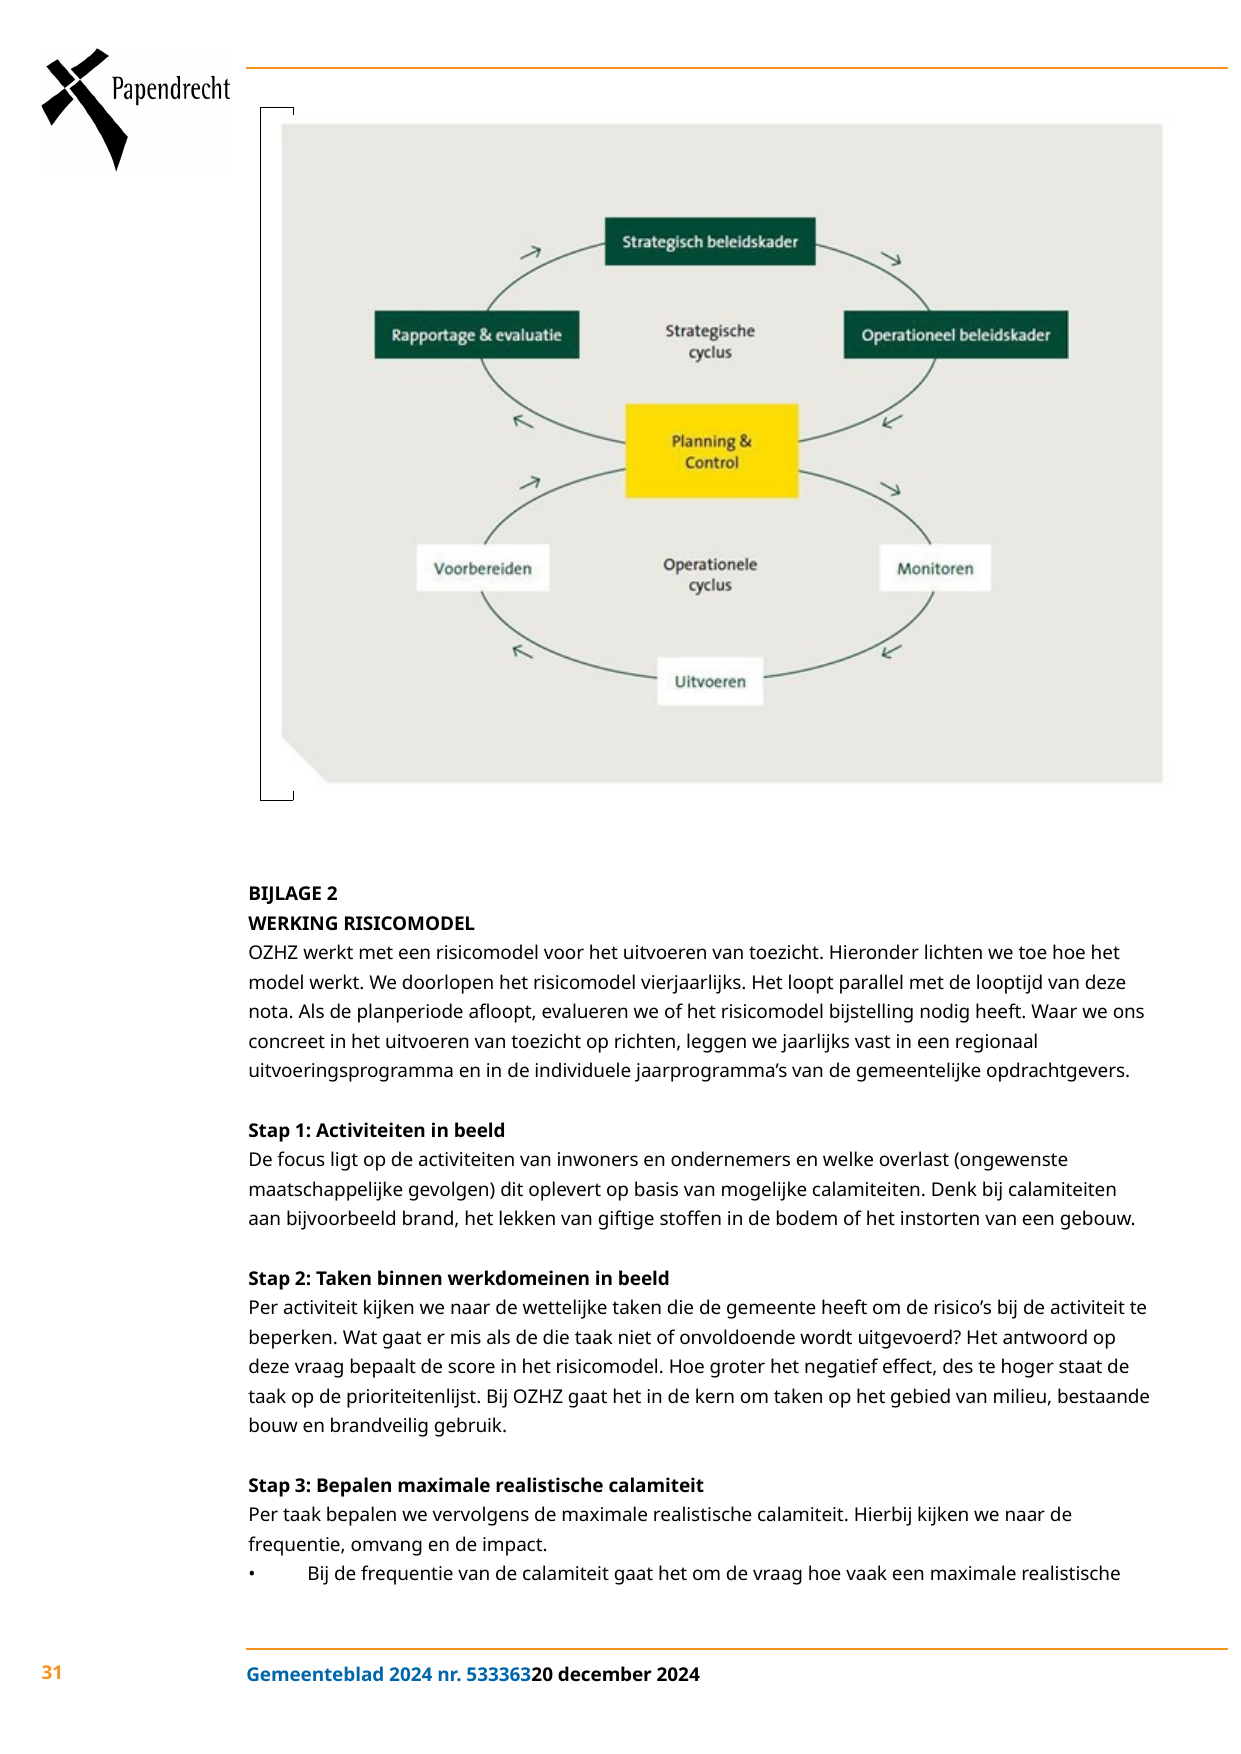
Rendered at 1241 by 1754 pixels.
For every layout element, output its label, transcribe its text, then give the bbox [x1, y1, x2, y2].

text Per activiteit kijken we naar de wettelijke taken die de gemeente heeft om de risico’s bij de activiteit te beperken. Wat gaat er mis als de die taak niet of onvoldoende wordt uitgevoerd? Het antwoord op deze vraag bepaalt de score in het risicomodel. Hoe groter het negatief effect, des te hoger staat de taak op de prioriteitenlijst. Bij OZHZ gaat het in de kern om taken op het gebied van milieu, bestaande bouw en brandveilig gebruik. [248, 1294, 1152, 1438]
text BIJLAGE 2 [248, 880, 1152, 906]
picture [41, 47, 231, 172]
text Stap 1: Activiteiten in beeld [248, 1117, 1152, 1143]
list Bij de frequentie van de calamiteit gaat het om de vraag hoe vaak een maximale realistische [248, 1561, 1152, 1586]
text Stap 3: Bepalen maximale realistische calamiteit [248, 1472, 1152, 1498]
picture [268, 115, 1173, 791]
text WERKING RISICOMODEL [248, 910, 1152, 936]
text Stap 2: Taken binnen werkdomeinen in beeld [248, 1265, 1152, 1291]
text De focus ligt op de activiteiten van inwoners en ondernemers en welke overlast (ongewenste maatschappelijke gevolgen) dit oplevert op basis van mogelijke calamiteiten. Denk bij calamiteiten aan bijvoorbeeld brand, het lekken van giftige stoffen in de bodem of het instorten van een gebouw. [248, 1146, 1152, 1231]
text Per taak bepalen we vervolgens de maximale realistische calamiteit. Hierbij kijken we naar de frequentie, omvang en de impact. [248, 1501, 1152, 1557]
text OZHZ werkt met een risicomodel voor het uitvoeren van toezicht. Hieronder lichten we toe hoe het model werkt. We doorlopen het risicomodel vierjaarlijks. Het loopt parallel met de looptijd van deze nota. Als de planperiode afloopt, evalueren we of het risicomodel bijstelling nodig heeft. Waar we ons concreet in het uitvoeren van toezicht op richten, leggen we jaarlijks vast in een regionaal uitvoeringsprogramma en in de individuele jaarprogramma’s van de gemeentelijke opdrachtgevers. [248, 939, 1152, 1083]
